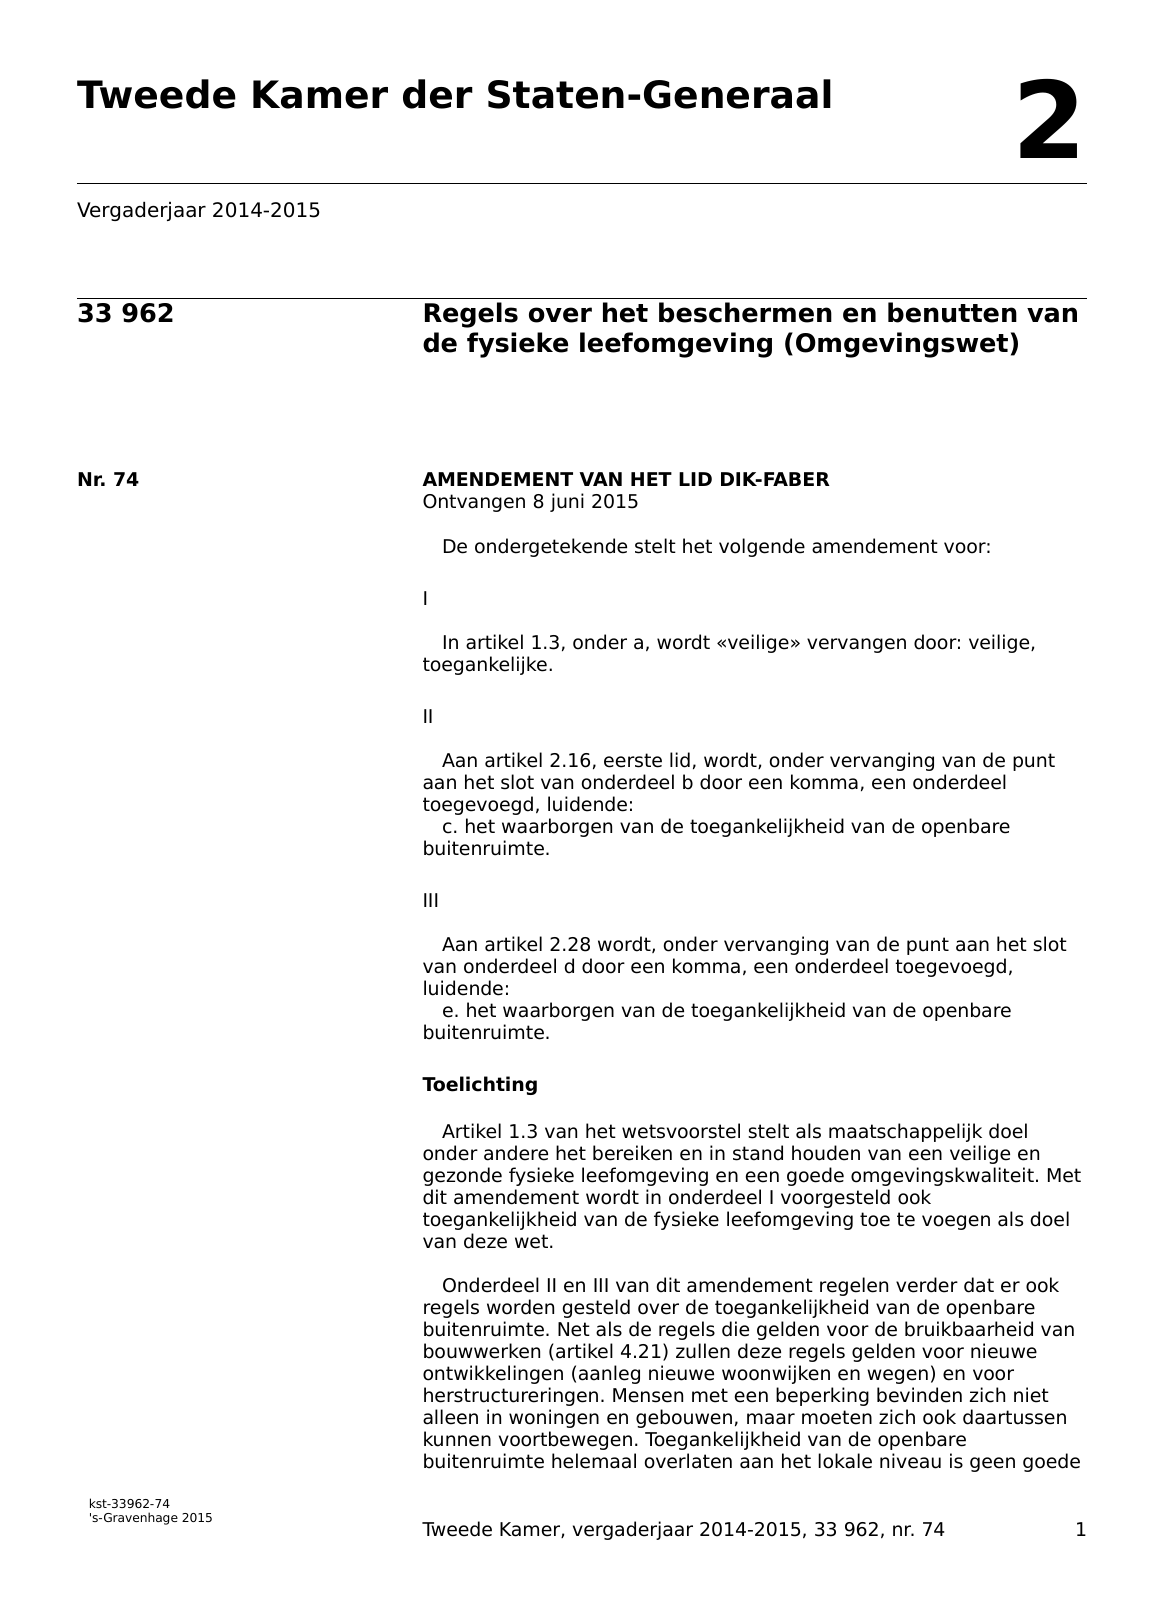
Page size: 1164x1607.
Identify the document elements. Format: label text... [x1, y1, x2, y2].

text Ontvangen 8 juni 2015 [422, 491, 1087, 513]
subtitle Nr. 74 AMENDEMENT VAN HET LID DIK-FABER [77, 469, 1087, 491]
subtitle Toelichting [422, 1074, 1087, 1096]
text kst-33962-74 [88, 1497, 323, 1511]
text e. het waarborgen van de toegankelijkheid van de openbare buitenruimte. [422, 1000, 1087, 1044]
subtitle III [422, 890, 1087, 912]
text Aan artikel 2.28 wordt, onder vervanging van de punt aan het slot van onderdeel d door een komma, een onderdeel toegevoegd, luidende: [422, 934, 1087, 1000]
text In artikel 1.3, onder a, wordt «veilige» vervangen door: veilige, toegankelijke. [422, 632, 1087, 676]
table_header 2 [886, 59, 1087, 183]
text De ondergetekende stelt het volgende amendement voor: [422, 536, 1087, 557]
table_header Tweede Kamer der Staten-Generaal [77, 59, 886, 183]
text Onderdeel II en III van dit amendement regelen verder dat er ook regels worden gesteld over de toegankelijkheid van de openbare buitenruimte. Net als de regels die gelden voor de bruikbaarheid van bouwwerken (artikel 4.21) zullen deze regels gelden voor nieuwe ontwikkelingen (aanleg nieuwe woonwijken en wegen) en voor herstructureringen. Mensen met een beperking bevinden zich niet alleen in woningen en gebouwen, maar moeten zich ook daartussen kunnen voortbewegen. Toegankelijkheid van de openbare buitenruimte helemaal overlaten aan het lokale niveau is geen goede [422, 1275, 1087, 1473]
table_cell Vergaderjaar 2014-2015 [77, 184, 1087, 298]
text c. het waarborgen van de toegankelijkheid van de openbare buitenruimte. [422, 816, 1087, 860]
subtitle I [422, 587, 1087, 609]
text 's-Gravenhage 2015 [88, 1511, 323, 1525]
text Aan artikel 2.16, eerste lid, wordt, onder vervanging van de punt aan het slot van onderdeel b door een komma, een onderdeel toegevoegd, luidende: [422, 750, 1087, 816]
subtitle II [422, 706, 1087, 728]
text Artikel 1.3 van het wetsvoorstel stelt als maatschappelijk doel onder andere het bereiken en in stand houden van een veilige en gezonde fysieke leefomgeving en een goede omgevingskwaliteit. Met dit amendement wordt in onderdeel I voorgesteld ook toegankelijkheid van de fysieke leefomgeving toe te voegen als doel van deze wet. [422, 1121, 1087, 1253]
subtitle 33 962 Regels over het beschermen en benutten van de fysieke leefomgeving (Omgevingswet) [77, 299, 1087, 358]
